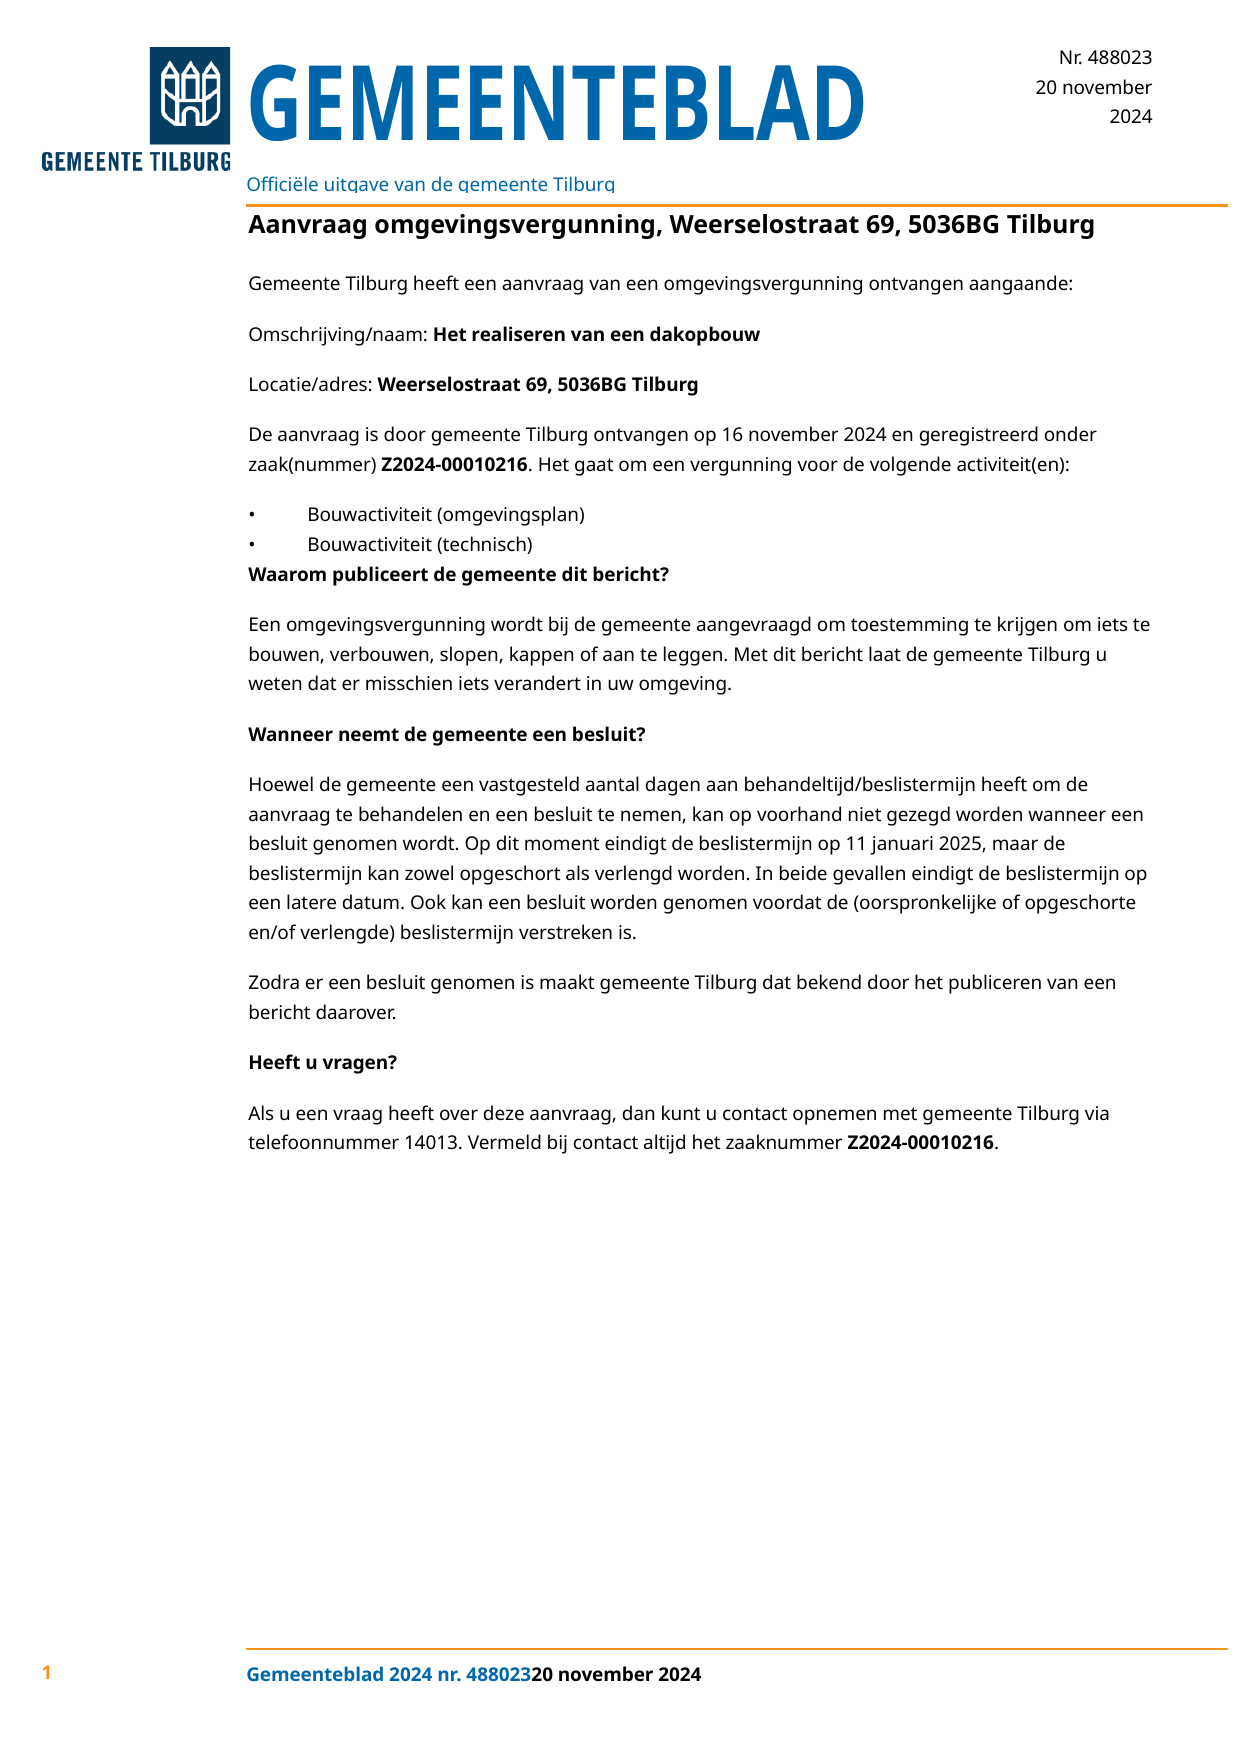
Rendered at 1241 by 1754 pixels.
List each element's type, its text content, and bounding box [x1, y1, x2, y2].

text Hoewel de gemeente een vastgesteld aantal dagen aan behandeltijd/beslistermijn heeft om de aanvraag te behandelen en een besluit te nemen, kan op voorhand niet gezegd worden wanneer een besluit genomen wordt. Op dit moment eindigt de beslistermijn op 11 januari 2025, maar de beslistermijn kan zowel opgeschort als verlengd worden. In beide gevallen eindigt de beslistermijn op een latere datum. Ook kan een besluit worden genomen voordat de (oorspronkelijke of opgeschorte en/of verlengde) beslistermijn verstreken is. [248, 771, 1152, 945]
text Locatie/adres: Weerselostraat 69, 5036BG Tilburg [248, 371, 1152, 397]
text Aanvraag omgevingsvergunning, Weerselostraat 69, 5036BG Tilburg [248, 207, 1152, 241]
picture [41, 47, 231, 172]
text Als u een vraag heeft over deze aanvraag, dan kunt u contact opnemen met gemeente Tilburg via telefoonnummer 14013. Vermeld bij contact altijd het zaaknummer Z2024-00010216. [248, 1100, 1152, 1155]
list Bouwactiviteit (omgevingsplan) [248, 502, 1152, 527]
text De aanvraag is door gemeente Tilburg ontvangen op 16 november 2024 en geregistreerd onder zaak(nummer) Z2024-00010216. Het gaat om een vergunning voor de volgende activiteit(en): [248, 422, 1152, 477]
text Waarom publiceert de gemeente dit bericht? [248, 561, 1152, 586]
text Zodra er een besluit genomen is maakt gemeente Tilburg dat bekend door het publiceren van een bericht daarover. [248, 969, 1152, 1025]
text Gemeente Tilburg heeft een aanvraag van een omgevingsvergunning ontvangen aangaande: [248, 270, 1152, 296]
text Heeft u vragen? [248, 1049, 1152, 1075]
text Omschrijving/naam: Het realiseren van een dakopbouw [248, 321, 1152, 346]
text Wanneer neemt de gemeente een besluit? [248, 721, 1152, 746]
text Een omgevingsvergunning wordt bij de gemeente aangevraagd om toestemming te krijgen om iets te bouwen, verbouwen, slopen, kappen of aan te leggen. Met dit bericht laat de gemeente Tilburg u weten dat er misschien iets verandert in uw omgeving. [248, 611, 1152, 696]
list Bouwactiviteit (technisch) [248, 531, 1152, 557]
